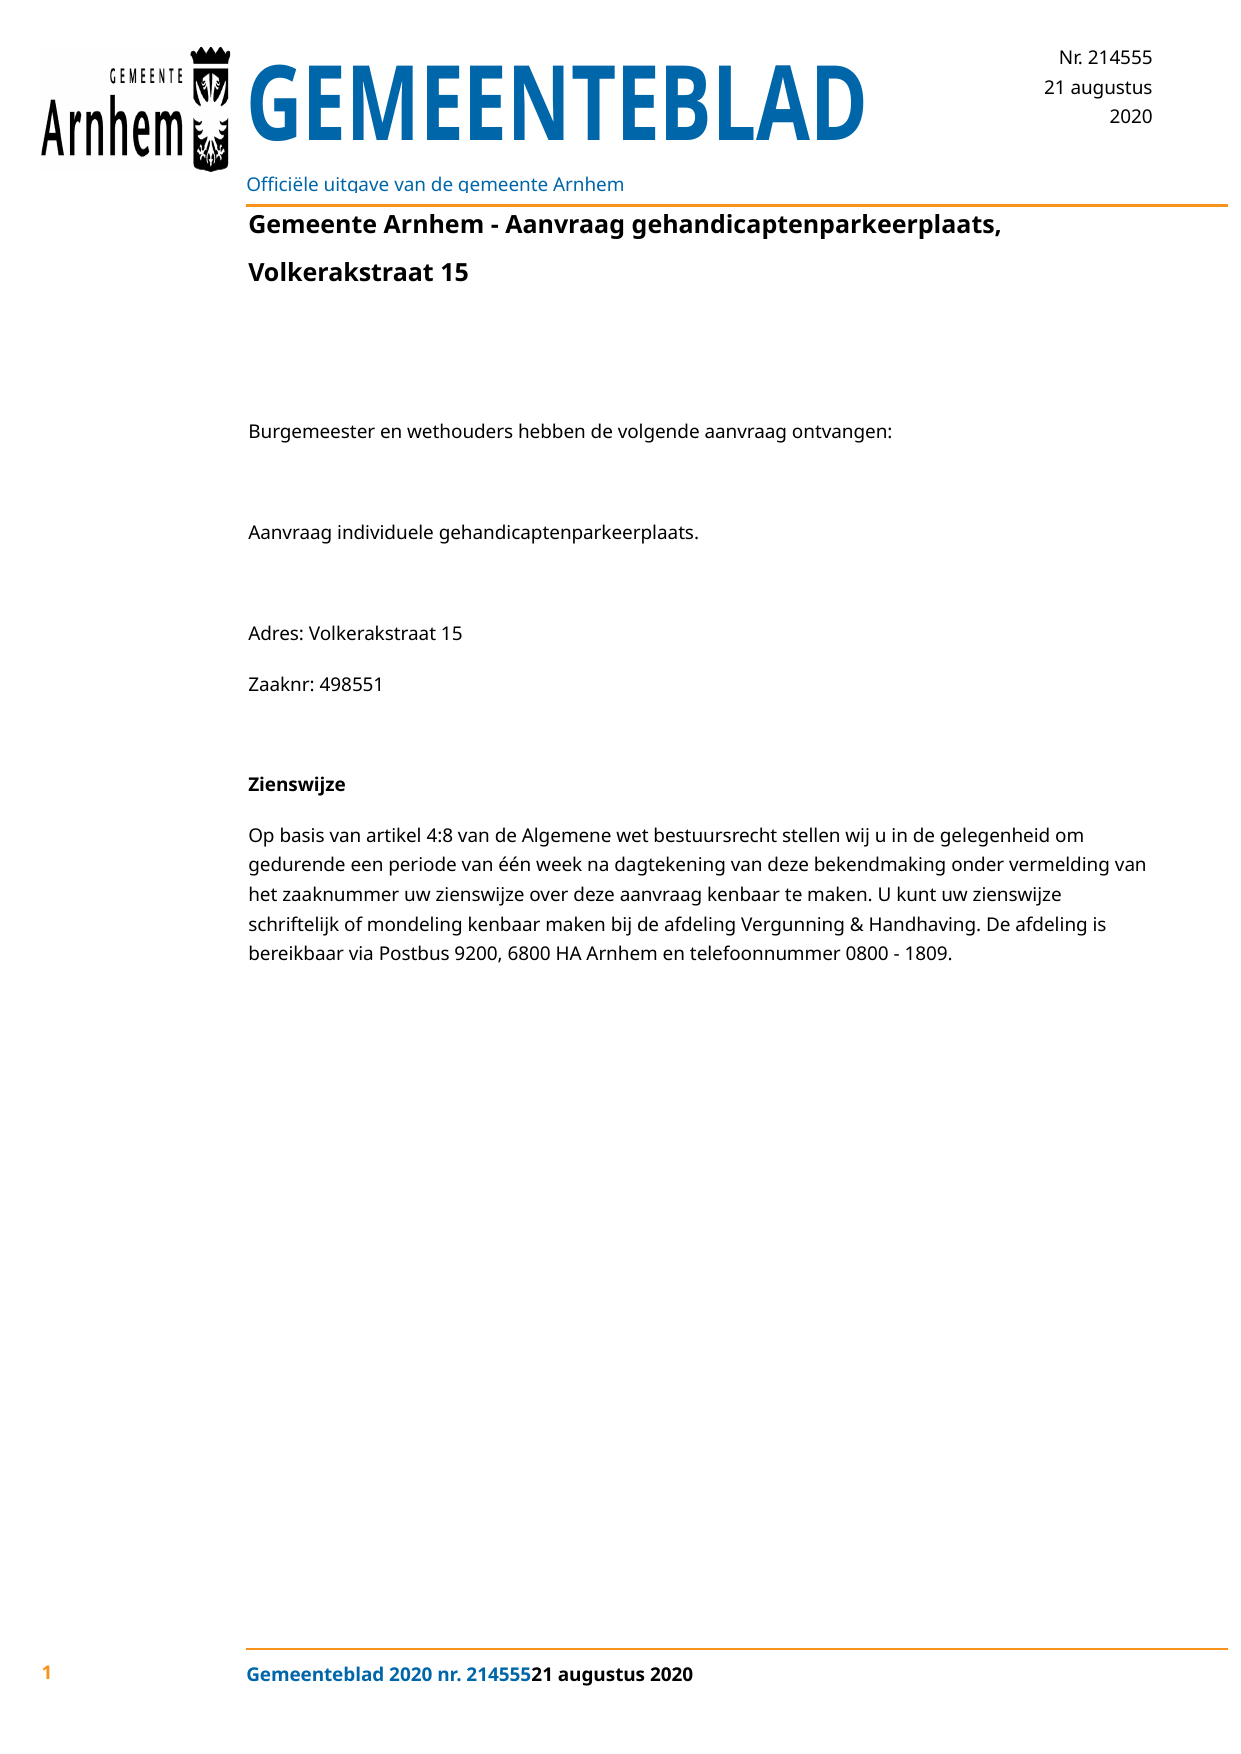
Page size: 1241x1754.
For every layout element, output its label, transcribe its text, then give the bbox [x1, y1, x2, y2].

text Gemeente Arnhem - Aanvraag gehandicaptenparkeerplaats, Volkerakstraat 15 [248, 207, 1152, 288]
text Zienswijze [248, 772, 1152, 797]
text Op basis van artikel 4:8 van de Algemene wet bestuursrecht stellen wij u in de gelegenheid om gedurende een periode van één week na dagtekening van deze bekendmaking onder vermelding van het zaaknummer uw zienswijze over deze aanvraag kenbaar te maken. U kunt uw zienswijze schriftelijk of mondeling kenbaar maken bij de afdeling Vergunning & Handhaving. De afdeling is bereikbaar via Postbus 9200, 6800 HA Arnhem en telefoonnummer 0800 - 1809. [248, 822, 1152, 966]
picture [41, 47, 231, 172]
text Burgemeester en wethouders hebben de volgende aanvraag ontvangen: [248, 419, 1152, 444]
text Adres: Volkerakstraat 15 [248, 620, 1152, 646]
text Aanvraag individuele gehandicaptenparkeerplaats. [248, 519, 1152, 545]
text Zaaknr: 498551 [248, 671, 1152, 697]
